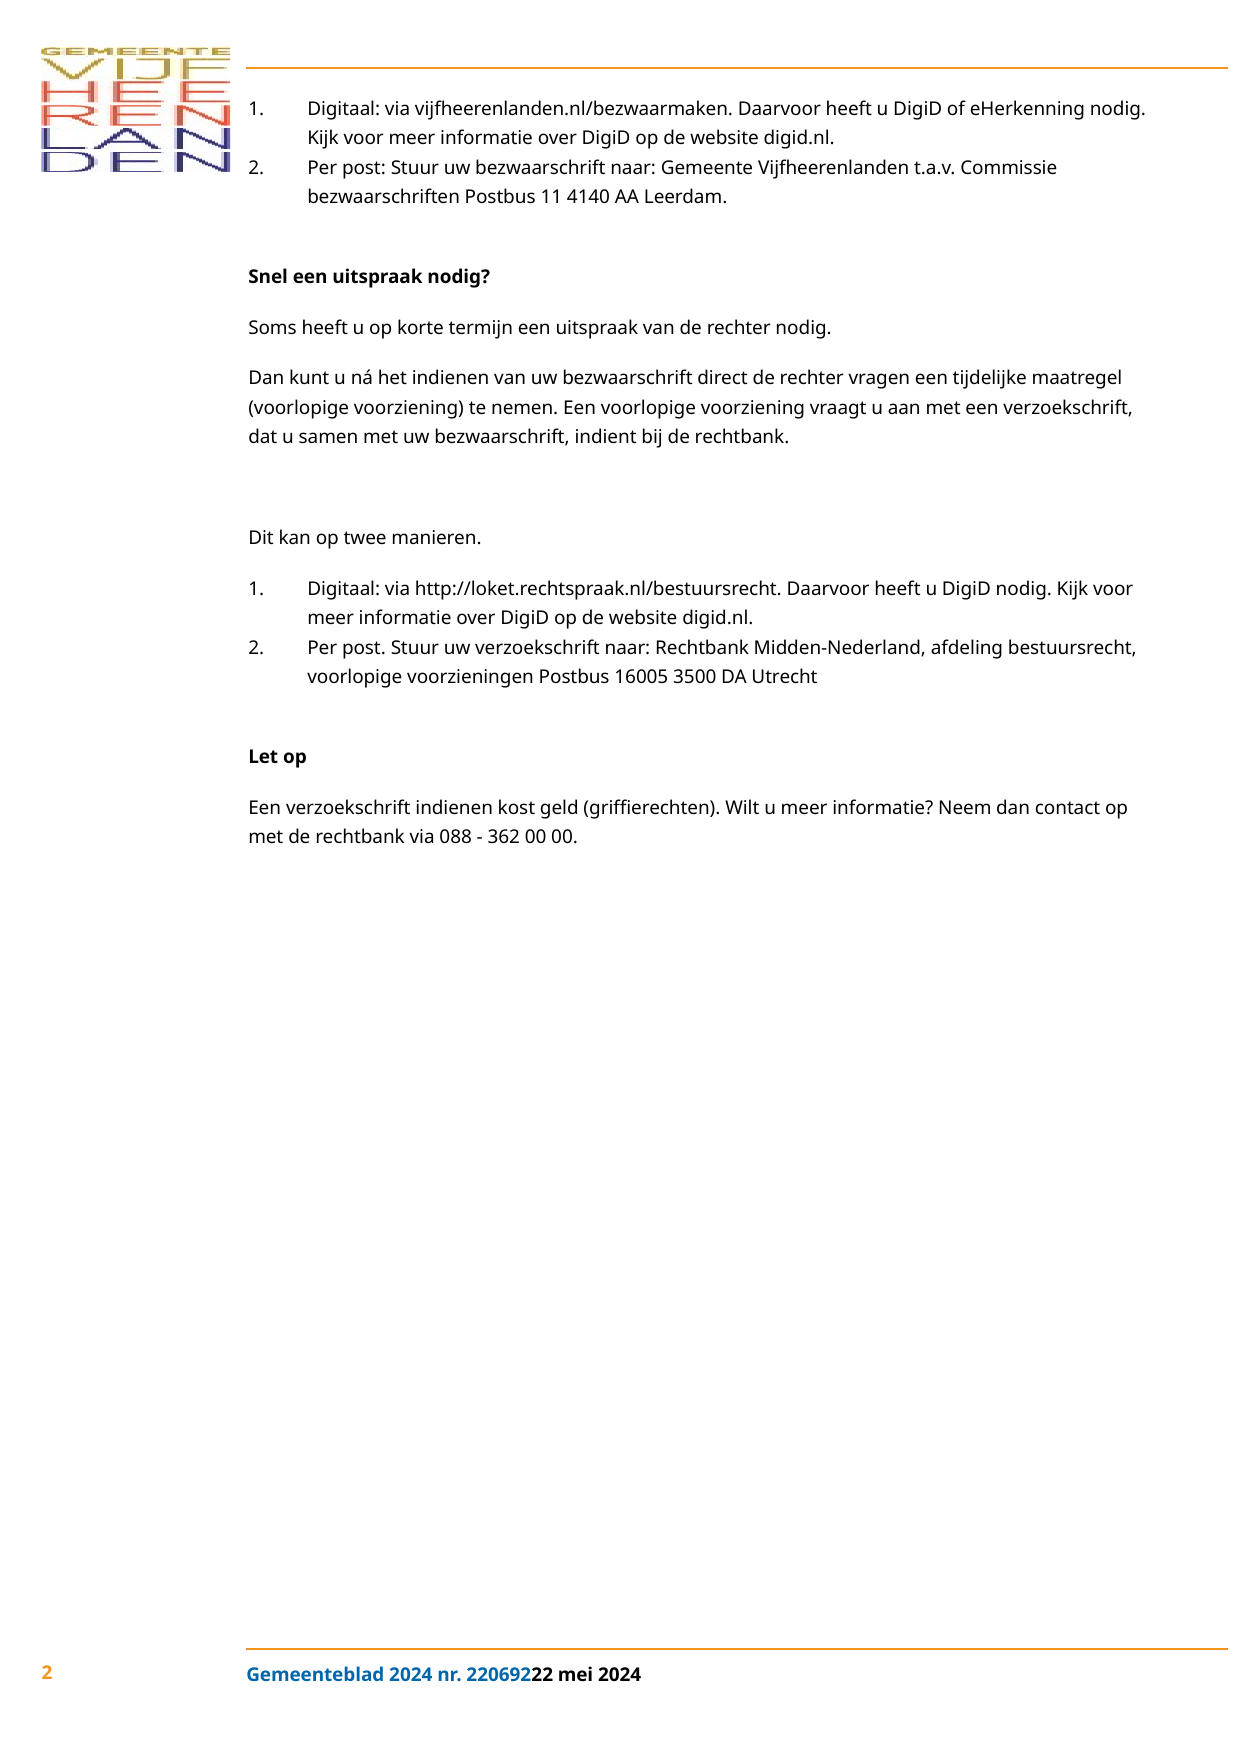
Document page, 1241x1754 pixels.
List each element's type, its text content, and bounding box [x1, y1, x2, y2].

text Dan kunt u ná het indienen van uw bezwaarschrift direct de rechter vragen een tijdelijke maatregel (voorlopige voorziening) te nemen. Een voorlopige voorziening vraagt u aan met een verzoekschrift, dat u samen met uw bezwaarschrift, indient bij de rechtbank. [248, 364, 1152, 449]
text Snel een uitspraak nodig? [248, 263, 1152, 289]
list Digitaal: via vijfheerenlanden.nl/bezwaarmaken. Daarvoor heeft u DigiD of eHerkenning nodig. Kijk voor meer informatie over DigiD op de website digid.nl. [248, 95, 1152, 150]
list Per post: Stuur uw bezwaarschrift naar: Gemeente Vijfheerenlanden t.a.v. Commissie bezwaarschriften Postbus 11 4140 AA Leerdam. [248, 154, 1152, 209]
picture [41, 47, 231, 172]
text Dit kan op twee manieren. [248, 524, 1152, 550]
list Per post. Stuur uw verzoekschrift naar: Rechtbank Midden-Nederland, afdeling bestuursrecht, voorlopige voorzieningen Postbus 16005 3500 DA Utrecht [248, 634, 1152, 689]
text Let op [248, 743, 1152, 769]
text Soms heeft u op korte termijn een uitspraak van de rechter nodig. [248, 314, 1152, 340]
text Een verzoekschrift indienen kost geld (griffierechten). Wilt u meer informatie? Neem dan contact op met de rechtbank via 088 - 362 00 00. [248, 794, 1152, 849]
list Digitaal: via http://loket.rechtspraak.nl/bestuursrecht. Daarvoor heeft u DigiD nodig. Kijk voor meer informatie over DigiD op de website digid.nl. [248, 575, 1152, 630]
